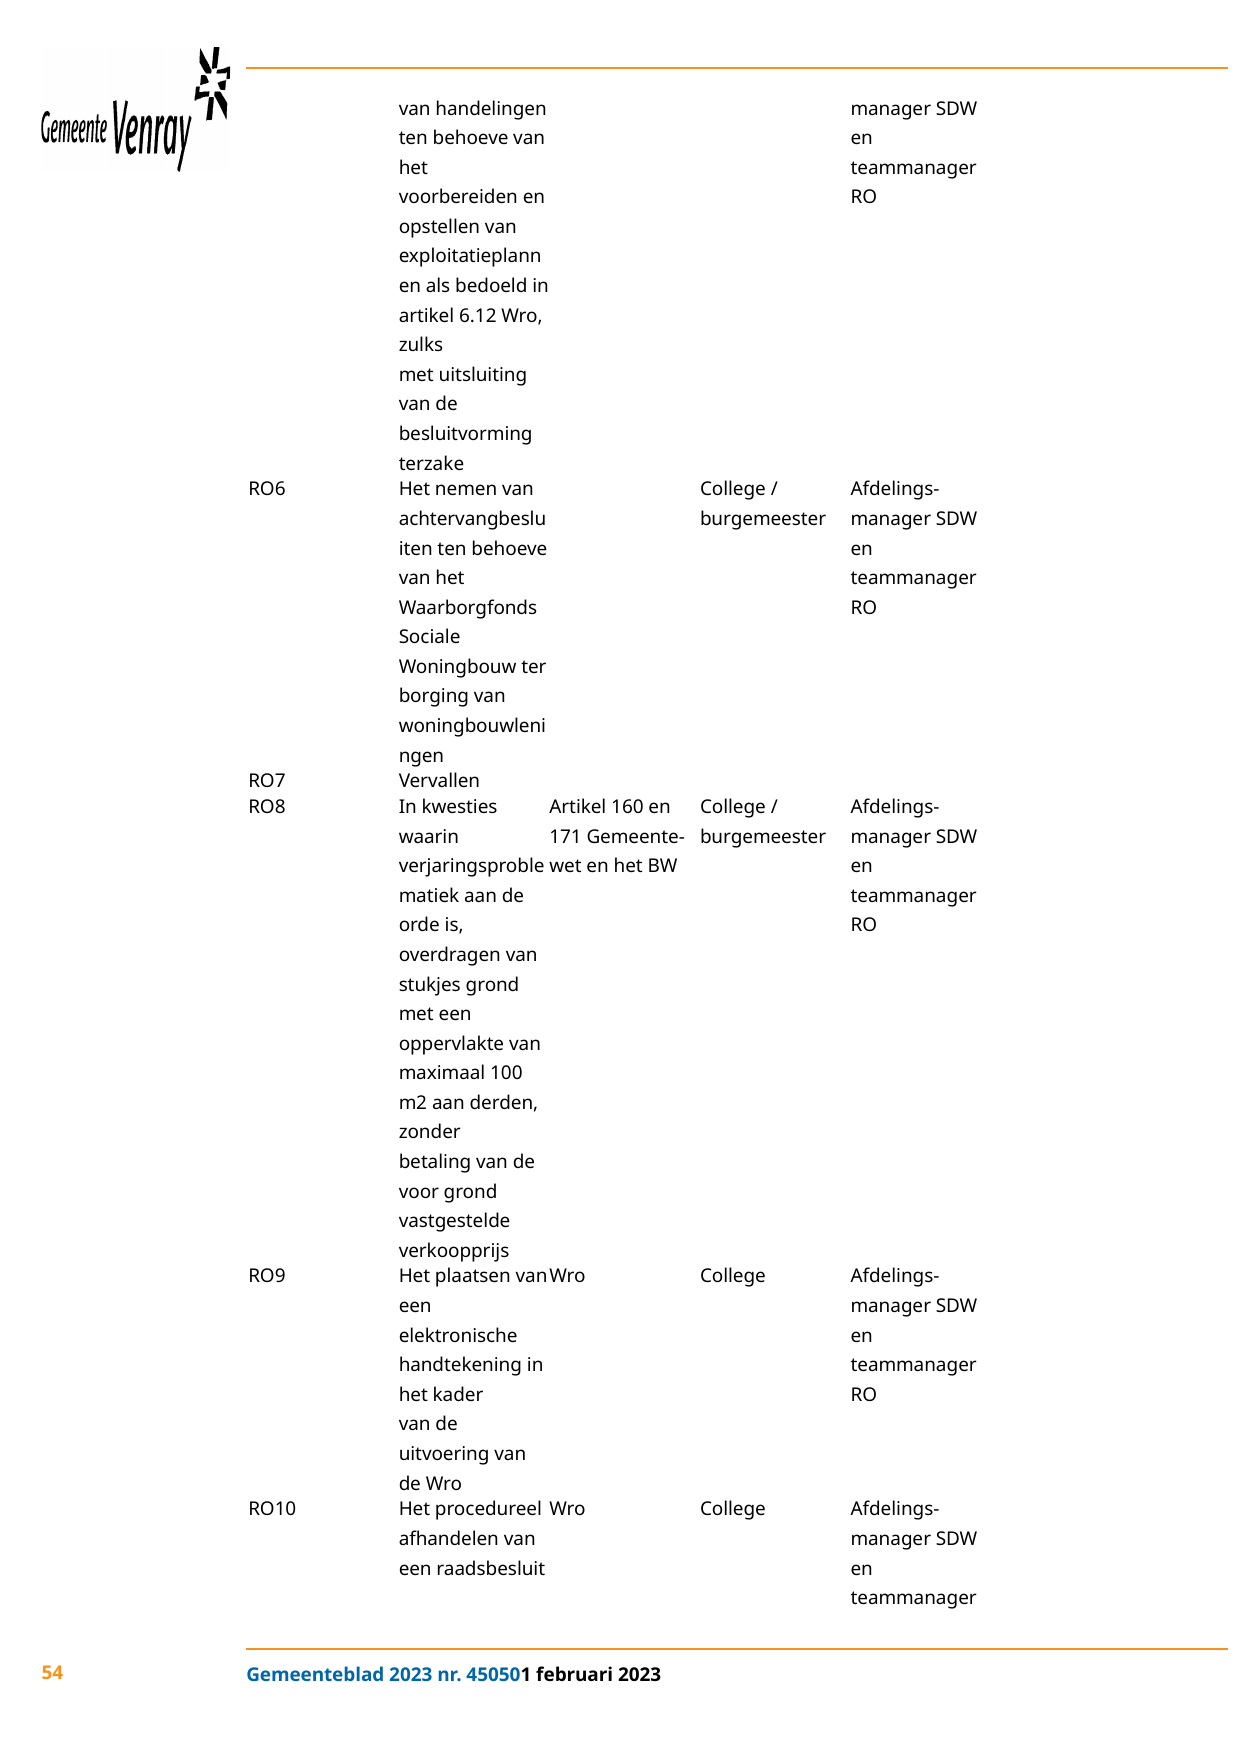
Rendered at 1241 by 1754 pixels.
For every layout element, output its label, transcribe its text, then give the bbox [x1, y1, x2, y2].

table_cell [850, 768, 1001, 793]
table_cell [1001, 768, 1152, 793]
table_cell [700, 95, 850, 476]
table_cell manager SDW en teammanager RO [850, 95, 1001, 476]
table_cell RO6 [248, 476, 398, 767]
table_cell Het plaatsen van een elektronische handtekening in het kader van de uitvoering van de Wro [399, 1263, 549, 1496]
table_cell Artikel 160 en 171 Gemeente-wet en het BW [549, 793, 700, 1263]
table_cell Afdelings-manager SDW en teammanager RO [850, 1263, 1001, 1496]
table_cell [1001, 1263, 1152, 1496]
table_cell College [700, 1263, 850, 1496]
table_cell [549, 768, 700, 793]
table_cell RO10 [248, 1496, 398, 1610]
picture [41, 47, 231, 172]
table_cell Het procedureel afhandelen van een raadsbesluit [399, 1496, 549, 1610]
table_cell Wro [549, 1263, 700, 1496]
table_cell RO7 [248, 768, 398, 793]
table_cell [1001, 1496, 1152, 1610]
table_cell Afdelings-manager SDW en teammanager RO [850, 793, 1001, 1263]
table_cell [1001, 476, 1152, 767]
table_cell van handelingen ten behoeve van het voorbereiden en opstellen van exploitatieplannen als bedoeld in artikel 6.12 Wro, zulks met uitsluiting van de besluitvorming terzake [399, 95, 549, 476]
table_cell RO9 [248, 1263, 398, 1496]
table_cell In kwesties waarin verjaringsproblematiek aan de orde is, overdragen van stukjes grond met een oppervlakte van maximaal 100 m2 aan derden, zonder betaling van de voor grond vastgestelde verkoopprijs [399, 793, 549, 1263]
table_cell RO8 [248, 793, 398, 1263]
table_cell College [700, 1496, 850, 1610]
table_cell Vervallen [399, 768, 549, 793]
table_cell [1001, 95, 1152, 476]
table_cell [700, 768, 850, 793]
table_cell College / burgemeester [700, 793, 850, 1263]
table_cell College / burgemeester [700, 476, 850, 767]
table_cell Afdelings-manager SDW en teammanager RO [850, 476, 1001, 767]
table_cell [549, 95, 700, 476]
table_cell Wro [549, 1496, 700, 1610]
table_cell [549, 476, 700, 767]
table_cell Afdelings-manager SDW en teammanager [850, 1496, 1001, 1610]
table_cell [248, 95, 398, 476]
table_cell Het nemen van achtervangbesluiten ten behoeve van het Waarborgfonds Sociale Woningbouw ter borging van woningbouwleningen [399, 476, 549, 767]
table_cell [1001, 793, 1152, 1263]
